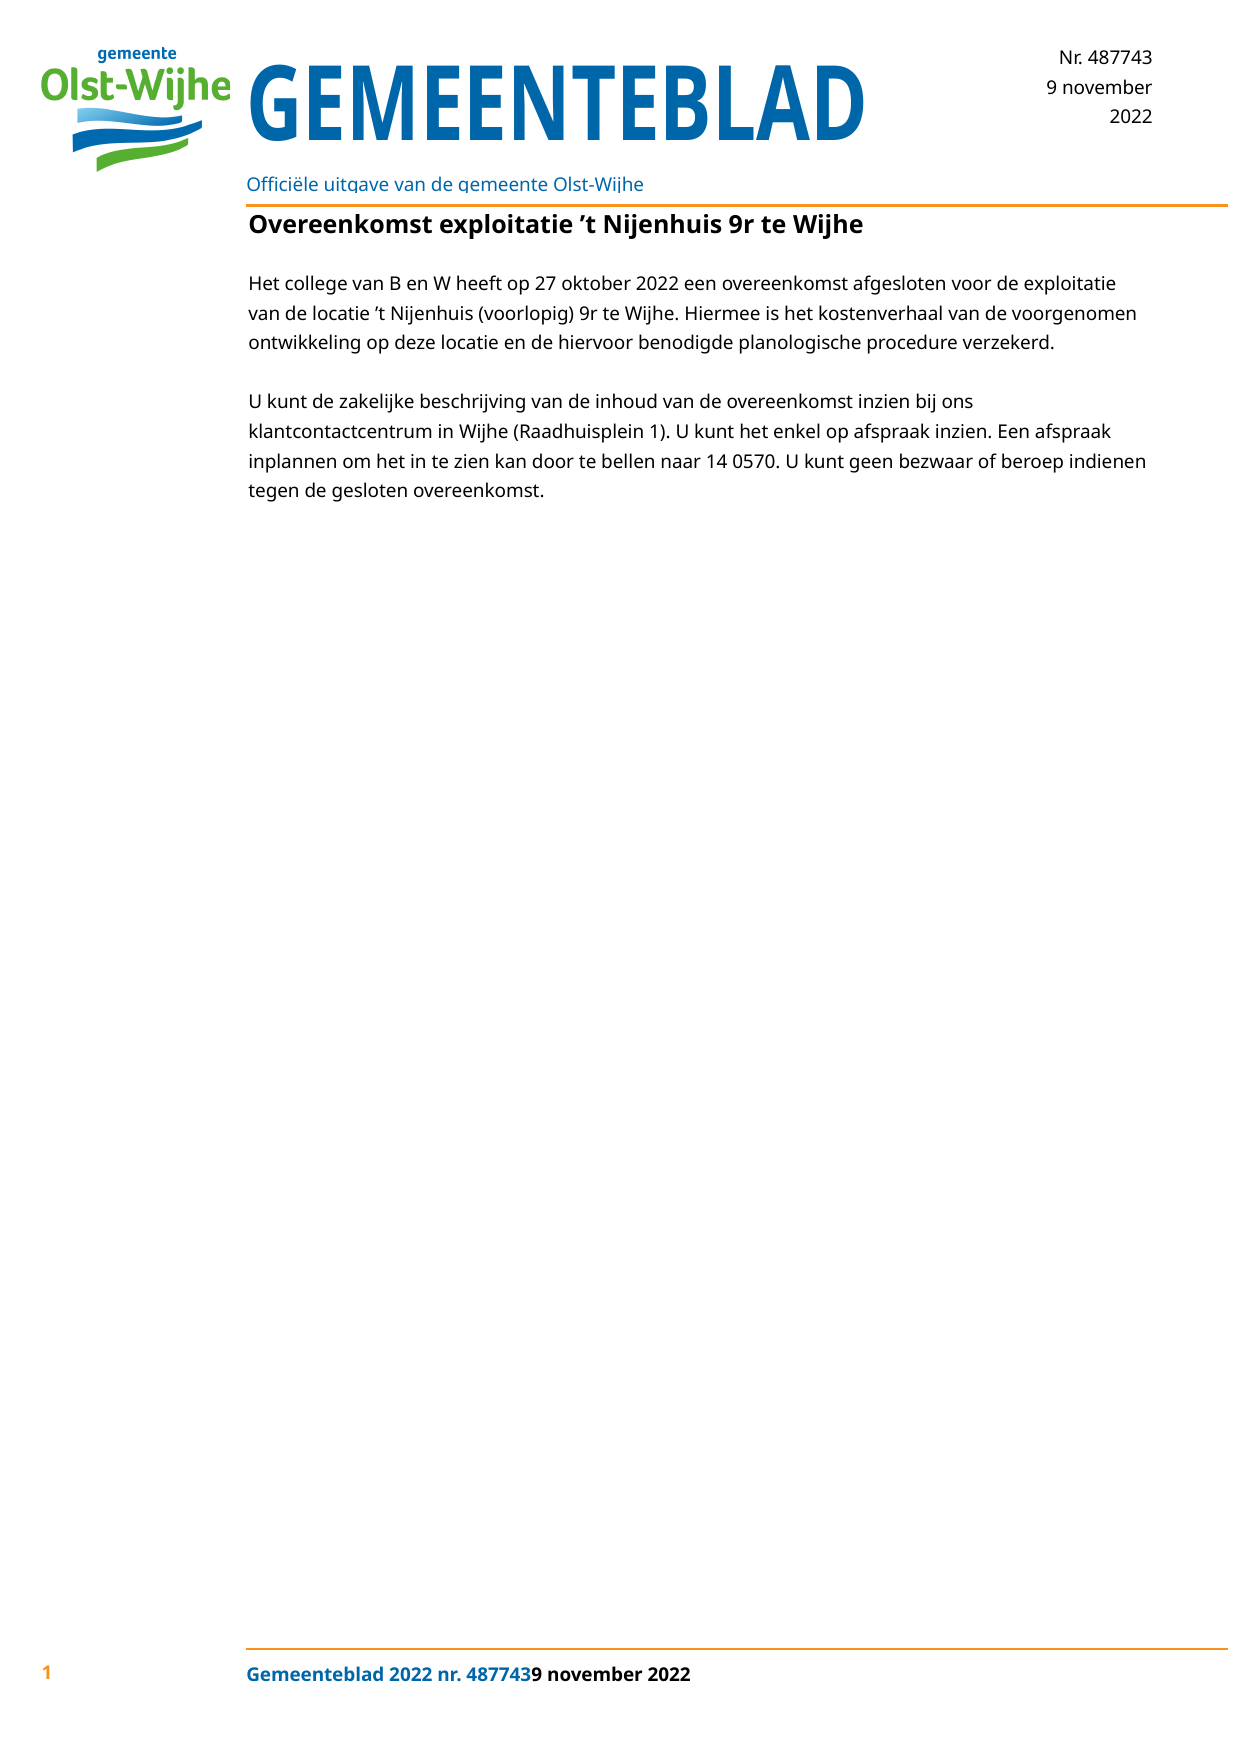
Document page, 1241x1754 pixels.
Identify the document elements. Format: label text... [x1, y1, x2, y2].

text Het college van B en W heeft op 27 oktober 2022 een overeenkomst afgesloten voor de exploitatie van de locatie ’t Nijenhuis (voorlopig) 9r te Wijhe. Hiermee is het kostenverhaal van de voorgenomen ontwikkeling op deze locatie en de hiervoor benodigde planologische procedure verzekerd. [248, 270, 1152, 355]
picture [41, 47, 231, 172]
text U kunt de zakelijke beschrijving van de inhoud van de overeenkomst inzien bij ons klantcontactcentrum in Wijhe (Raadhuisplein 1). U kunt het enkel op afspraak inzien. Een afspraak inplannen om het in te zien kan door te bellen naar 14 0570. U kunt geen bezwaar of beroep indienen tegen de gesloten overeenkomst. [248, 389, 1152, 503]
text Overeenkomst exploitatie ’t Nijenhuis 9r te Wijhe [248, 207, 1152, 241]
